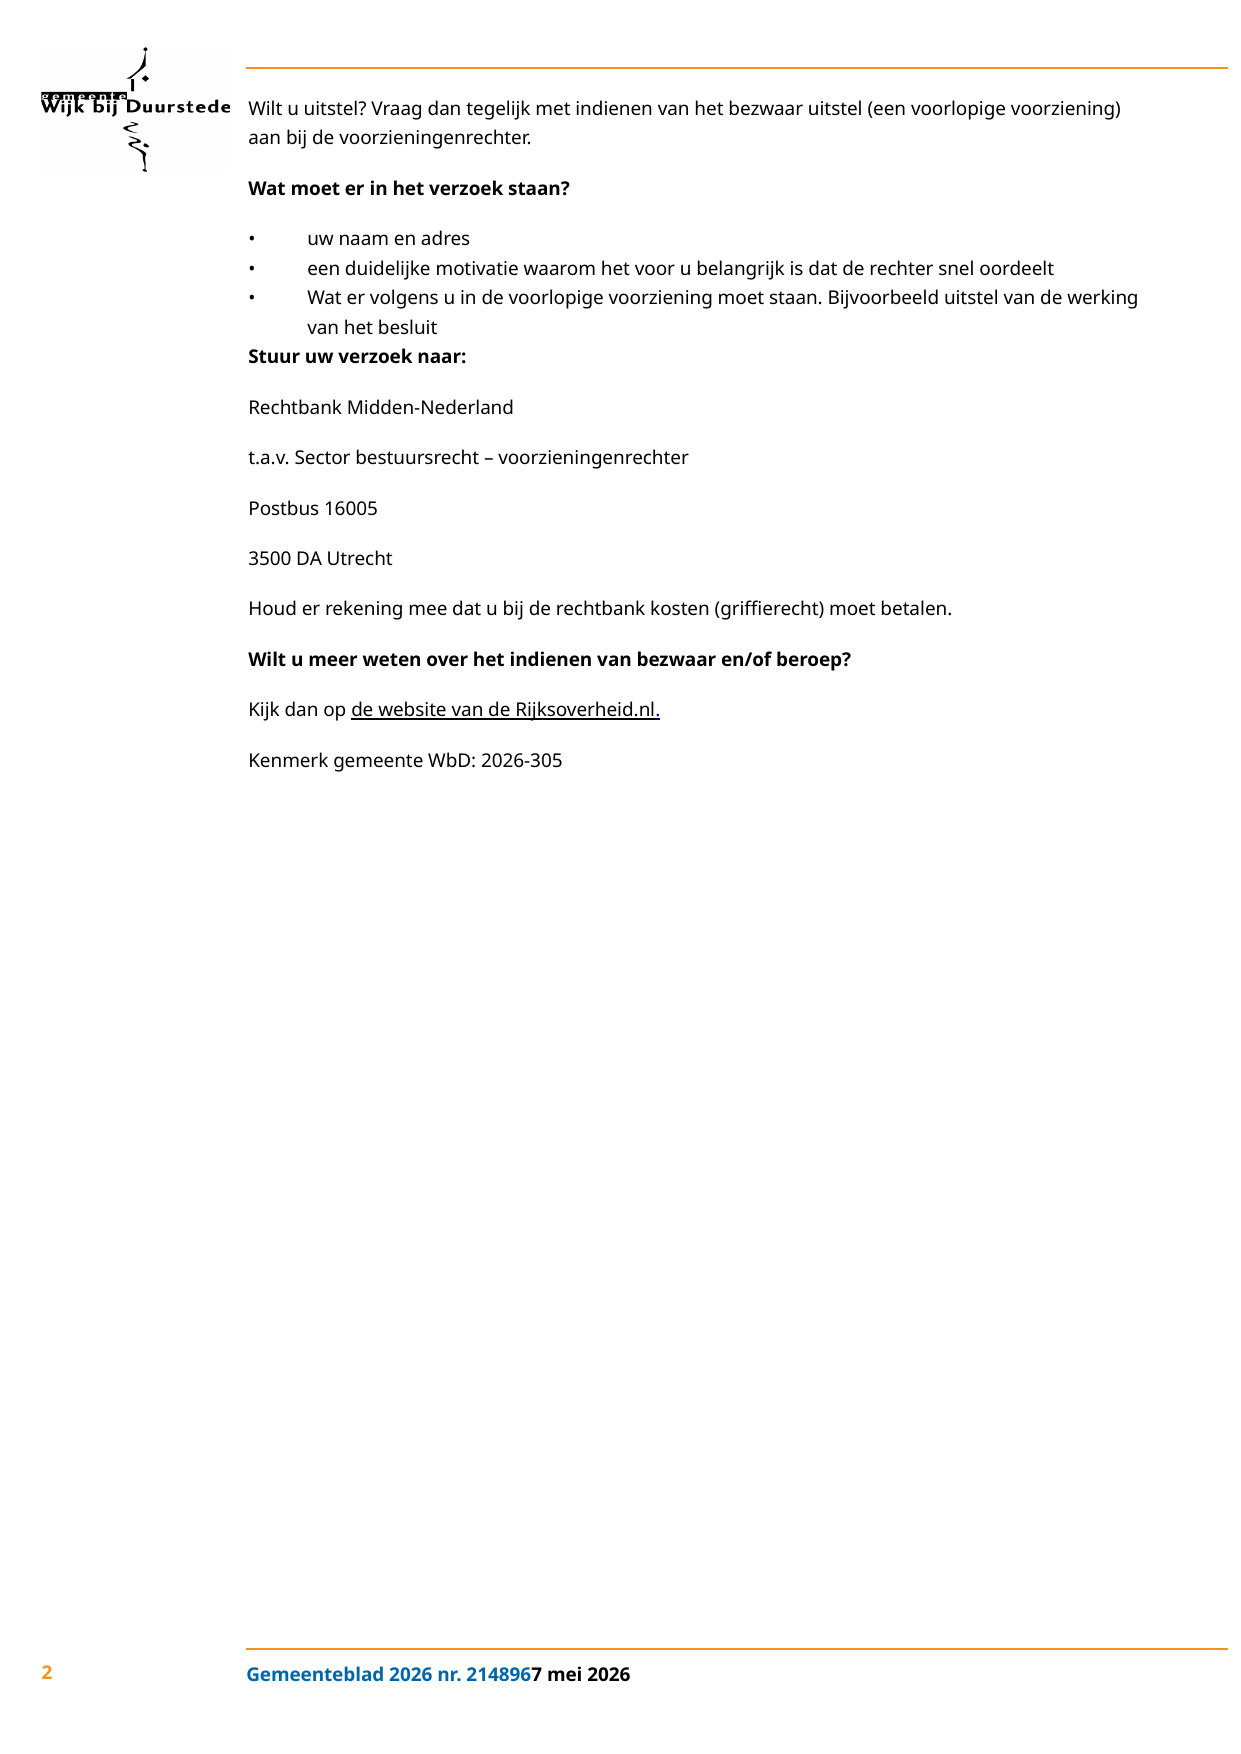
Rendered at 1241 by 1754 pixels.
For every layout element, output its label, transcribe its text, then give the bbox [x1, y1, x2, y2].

text Kenmerk gemeente WbD: 2026-305 [248, 747, 1152, 773]
picture [41, 47, 231, 172]
text t.a.v. Sector bestuursrecht – voorzieningenrechter [248, 444, 1152, 470]
text Wilt u meer weten over het indienen van bezwaar en/of beroep? [248, 646, 1152, 672]
text Postbus 16005 [248, 495, 1152, 521]
text Stuur uw verzoek naar: [248, 343, 1152, 369]
text Kijk dan op de website van de Rijksoverheid.nl. [248, 696, 1152, 722]
text Houd er rekening mee dat u bij de rechtbank kosten (griffierecht) moet betalen. [248, 596, 1152, 621]
text Wilt u uitstel? Vraag dan tegelijk met indienen van het bezwaar uitstel (een voorlopige voorziening) aan bij de voorzieningenrechter. [248, 95, 1152, 150]
list een duidelijke motivatie waarom het voor u belangrijk is dat de rechter snel oordeelt [248, 255, 1152, 281]
list uw naam en adres [248, 225, 1152, 251]
list Wat er volgens u in de voorlopige voorziening moet staan. Bijvoorbeeld uitstel van de werking van het besluit [248, 284, 1152, 340]
text Wat moet er in het verzoek staan? [248, 175, 1152, 201]
text Rechtbank Midden-Nederland [248, 394, 1152, 420]
text 3500 DA Utrecht [248, 545, 1152, 571]
